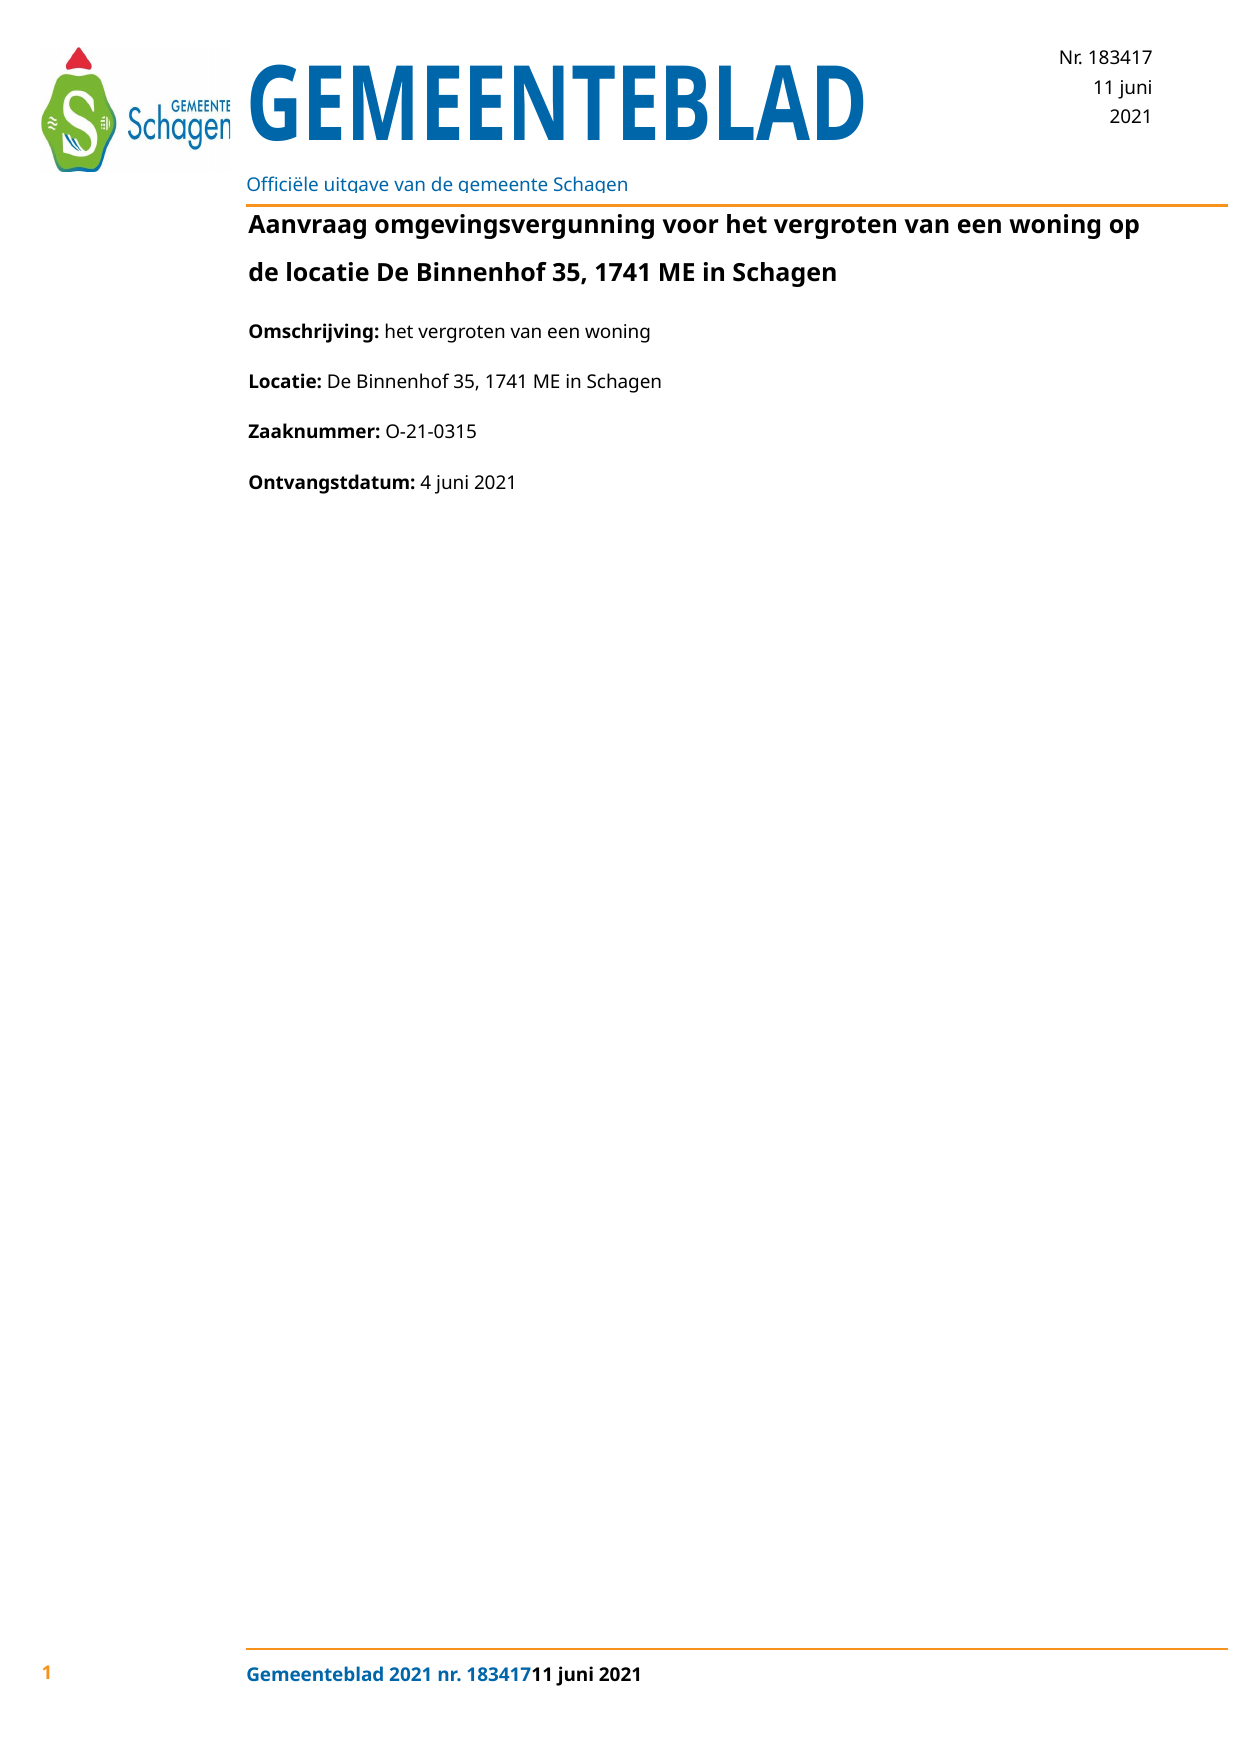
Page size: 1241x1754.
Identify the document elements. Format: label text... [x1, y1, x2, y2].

text Omschrijving: het vergroten van een woning [248, 318, 1152, 344]
text Locatie: De Binnenhof 35, 1741 ME in Schagen [248, 368, 1152, 394]
text Aanvraag omgevingsvergunning voor het vergroten van een woning op de locatie De Binnenhof 35, 1741 ME in Schagen [248, 207, 1152, 288]
text Zaaknummer: O-21-0315 [248, 419, 1152, 444]
picture [41, 47, 231, 172]
text Ontvangstdatum: 4 juni 2021 [248, 469, 1152, 495]
